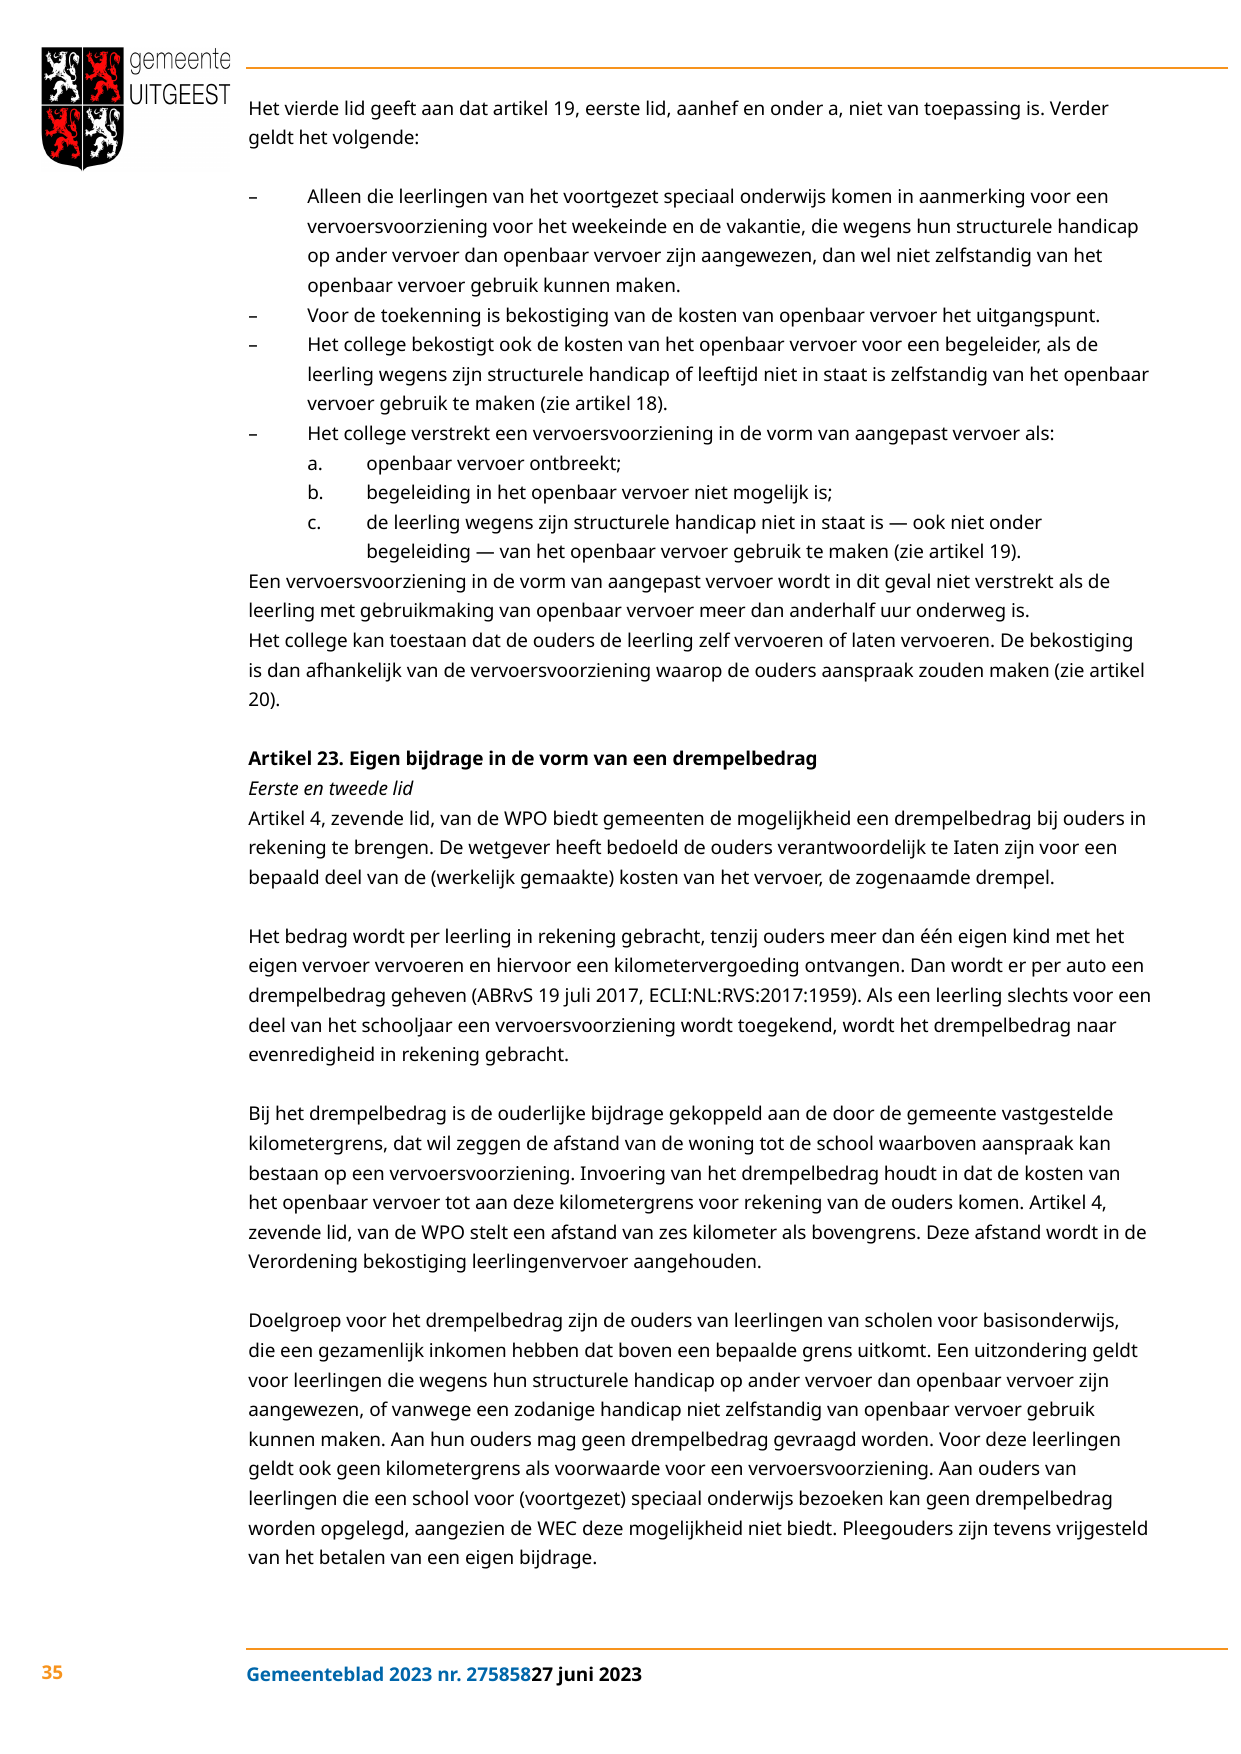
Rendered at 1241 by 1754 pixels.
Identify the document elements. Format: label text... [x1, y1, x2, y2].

text Het bedrag wordt per leerling in rekening gebracht, tenzij ouders meer dan één eigen kind met het eigen vervoer vervoeren en hiervoor een kilometervergoeding ontvangen. Dan wordt er per auto een drempelbedrag geheven (ABRvS 19 juli 2017, ECLI:NL:RVS:2017:1959). Als een leerling slechts voor een deel van het schooljaar een vervoersvoorziening wordt toegekend, wordt het drempelbedrag naar evenredigheid in rekening gebracht. [248, 923, 1152, 1067]
text Artikel 4, zevende lid, van de WPO biedt gemeenten de mogelijkheid een drempelbedrag bij ouders in rekening te brengen. De wetgever heeft bedoeld de ouders verantwoordelijk te Iaten zijn voor een bepaald deel van de (werkelijk gemaakte) kosten van het vervoer, de zogenaamde drempel. [248, 805, 1152, 890]
text Het vierde lid geeft aan dat artikel 19, eerste lid, aanhef en onder a, niet van toepassing is. Verder geldt het volgende: [248, 95, 1152, 150]
list Alleen die leerlingen van het voortgezet speciaal onderwijs komen in aanmerking voor een vervoersvoorziening voor het weekeinde en de vakantie, die wegens hun structurele handicap op ander vervoer dan openbaar vervoer zijn aangewezen, dan wel niet zelfstandig van het openbaar vervoer gebruik kunnen maken. [248, 183, 1152, 298]
text Artikel 23. Eigen bijdrage in de vorm van een drempelbedrag [248, 746, 1152, 771]
list Voor de toekenning is bekostiging van de kosten van openbaar vervoer het uitgangspunt. [248, 302, 1152, 328]
text Het college kan toestaan dat de ouders de leerling zelf vervoeren of laten vervoeren. De bekostiging is dan afhankelijk van de vervoersvoorziening waarop de ouders aanspraak zouden maken (zie artikel 20). [248, 627, 1152, 712]
text Doelgroep voor het drempelbedrag zijn de ouders van leerlingen van scholen voor basisonderwijs, die een gezamenlijk inkomen hebben dat boven een bepaalde grens uitkomt. Een uitzondering geldt voor leerlingen die wegens hun structurele handicap op ander vervoer dan openbaar vervoer zijn aangewezen, of vanwege een zodanige handicap niet zelfstandig van openbaar vervoer gebruik kunnen maken. Aan hun ouders mag geen drempelbedrag gevraagd worden. Voor deze leerlingen geldt ook geen kilometergrens als voorwaarde voor een vervoersvoorziening. Aan ouders van leerlingen die een school voor (voortgezet) speciaal onderwijs bezoeken kan geen drempelbedrag worden opgelegd, aangezien de WEC deze mogelijkheid niet biedt. Pleegouders zijn tevens vrijgesteld van het betalen van een eigen bijdrage. [248, 1308, 1152, 1570]
list begeleiding in het openbaar vervoer niet mogelijk is; [307, 479, 1152, 505]
list Het college bekostigt ook de kosten van het openbaar vervoer voor een begeleider, als de leerling wegens zijn structurele handicap of leeftijd niet in staat is zelfstandig van het openbaar vervoer gebruik te maken (zie artikel 18). [248, 331, 1152, 416]
text Eerste en tweede lid [248, 775, 1152, 801]
list openbaar vervoer ontbreekt; [307, 450, 1152, 476]
text Een vervoersvoorziening in de vorm van aangepast vervoer wordt in dit geval niet verstrekt als de leerling met gebruikmaking van openbaar vervoer meer dan anderhalf uur onderweg is. [248, 568, 1152, 623]
list Het college verstrekt een vervoersvoorziening in de vorm van aangepast vervoer als: [248, 420, 1152, 446]
text Bij het drempelbedrag is de ouderlijke bijdrage gekoppeld aan de door de gemeente vastgestelde kilometergrens, dat wil zeggen de afstand van de woning tot de school waarboven aanspraak kan bestaan op een vervoersvoorziening. Invoering van het drempelbedrag houdt in dat de kosten van het openbaar vervoer tot aan deze kilometergrens voor rekening van de ouders komen. Artikel 4, zevende lid, van de WPO stelt een afstand van zes kilometer als bovengrens. Deze afstand wordt in de Verordening bekostiging leerlingenvervoer aangehouden. [248, 1101, 1152, 1274]
picture [41, 47, 231, 172]
list de leerling wegens zijn structurele handicap niet in staat is — ook niet onder begeleiding — van het openbaar vervoer gebruik te maken (zie artikel 19). [307, 509, 1152, 564]
